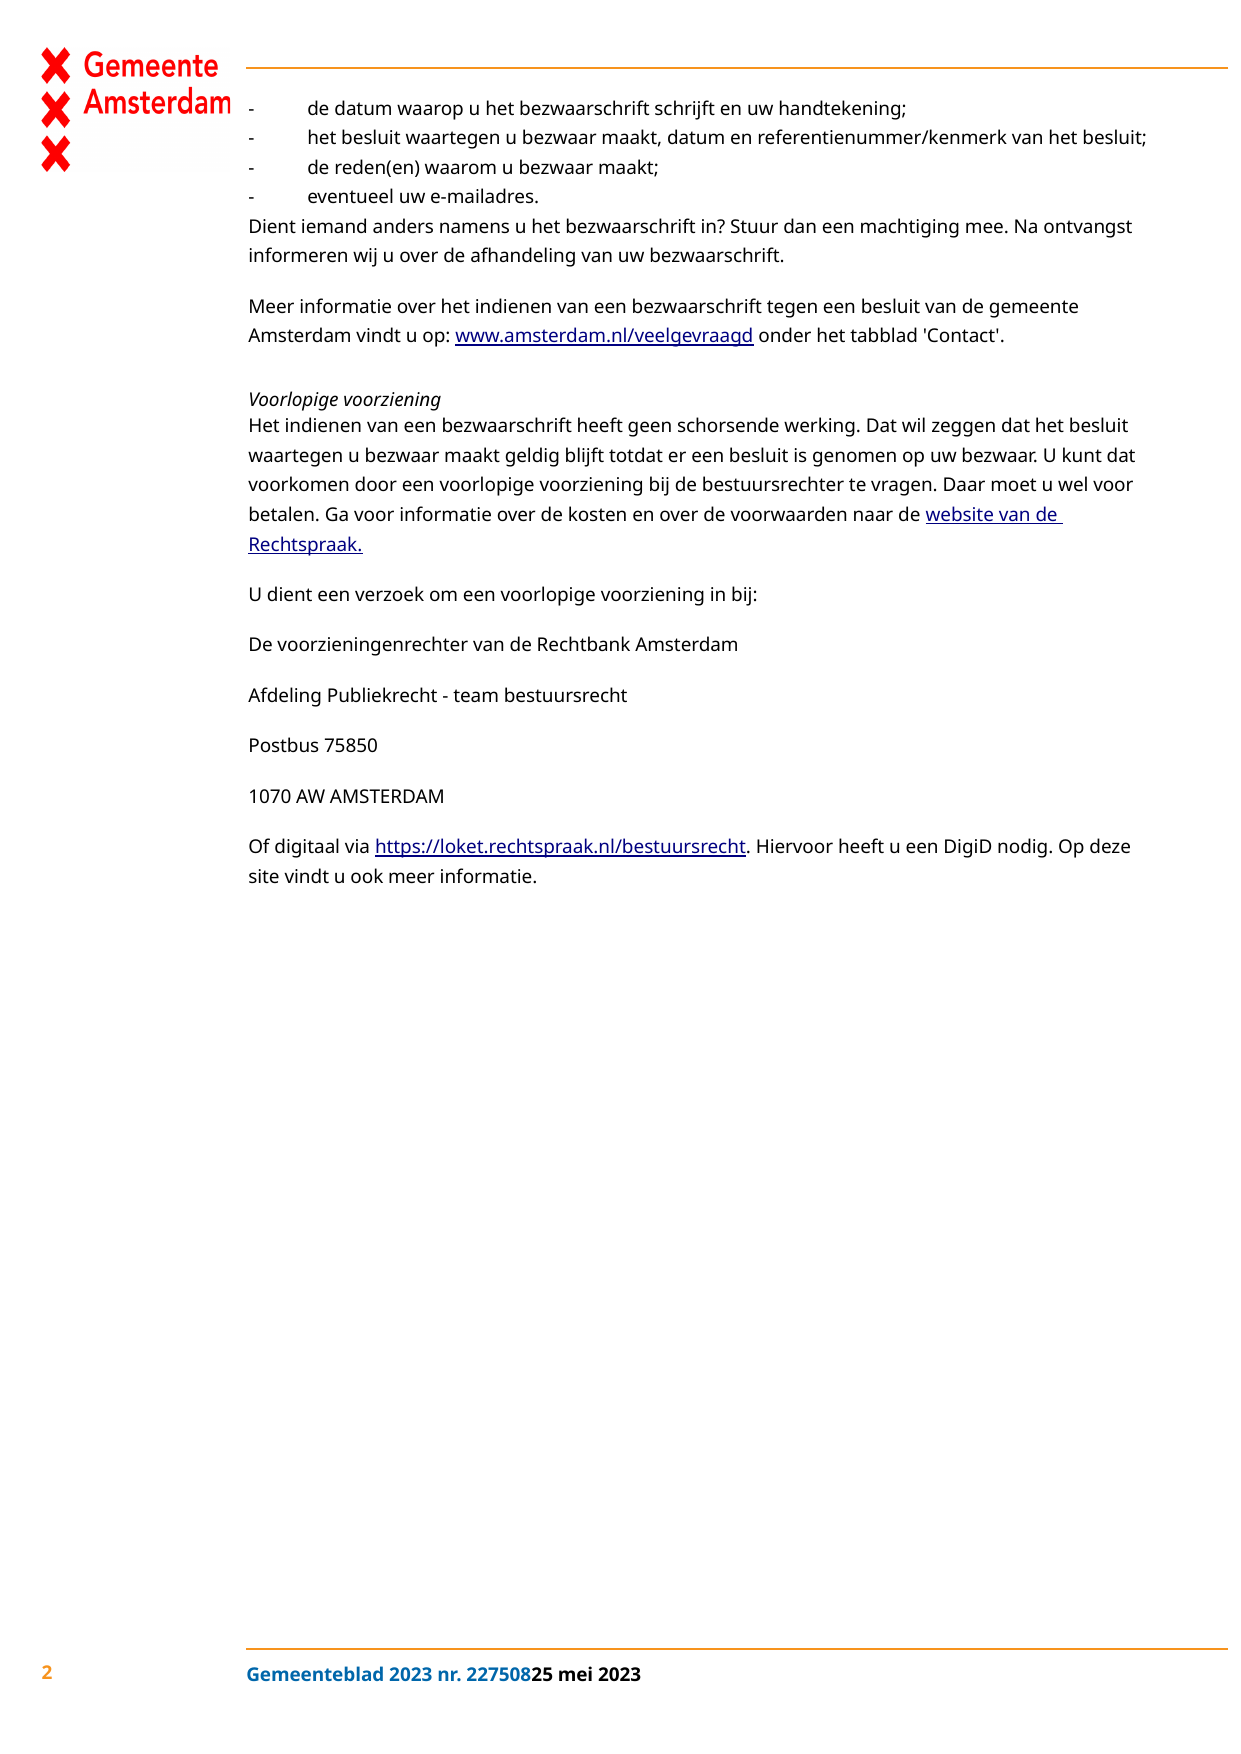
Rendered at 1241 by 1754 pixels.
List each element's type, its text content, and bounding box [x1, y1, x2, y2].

text 1070 AW AMSTERDAM [248, 783, 1152, 808]
text De voorzieningenrechter van de Rechtbank Amsterdam [248, 632, 1152, 657]
list het besluit waartegen u bezwaar maakt, datum en referentienummer/kenmerk van het besluit; [248, 124, 1152, 150]
text Postbus 75850 [248, 732, 1152, 758]
list eventueel uw e-mailadres. [248, 183, 1152, 209]
text Dient iemand anders namens u het bezwaarschrift in? Stuur dan een machtiging mee. Na ontvangst informeren wij u over de afhandeling van uw bezwaarschrift. [248, 213, 1152, 268]
text Het indienen van een bezwaarschrift heeft geen schorsende werking. Dat wil zeggen dat het besluit waartegen u bezwaar maakt geldig blijft totdat er een besluit is genomen op uw bezwaar. U kunt dat voorkomen door een voorlopige voorziening bij de bestuursrechter te vragen. Daar moet u wel voor betalen. Ga voor informatie over de kosten en over de voorwaarden naar de website van de Rechtspraak. [248, 412, 1152, 556]
text Of digitaal via https://loket.rechtspraak.nl/bestuursrecht. Hiervoor heeft u een DigiD nodig. Op deze site vindt u ook meer informatie. [248, 833, 1152, 888]
text U dient een verzoek om een voorlopige voorziening in bij: [248, 581, 1152, 607]
picture [41, 47, 231, 172]
list de datum waarop u het bezwaarschrift schrijft en uw handtekening; [248, 95, 1152, 121]
list de reden(en) waarom u bezwaar maakt; [248, 154, 1152, 180]
text Meer informatie over het indienen van een bezwaarschrift tegen een besluit van de gemeente Amsterdam vindt u op: www.amsterdam.nl/veelgevraagd onder het tabblad 'Contact'. [248, 293, 1152, 348]
text Afdeling Publiekrecht - team bestuursrecht [248, 682, 1152, 708]
text Voorlopige voorziening [248, 387, 1152, 412]
